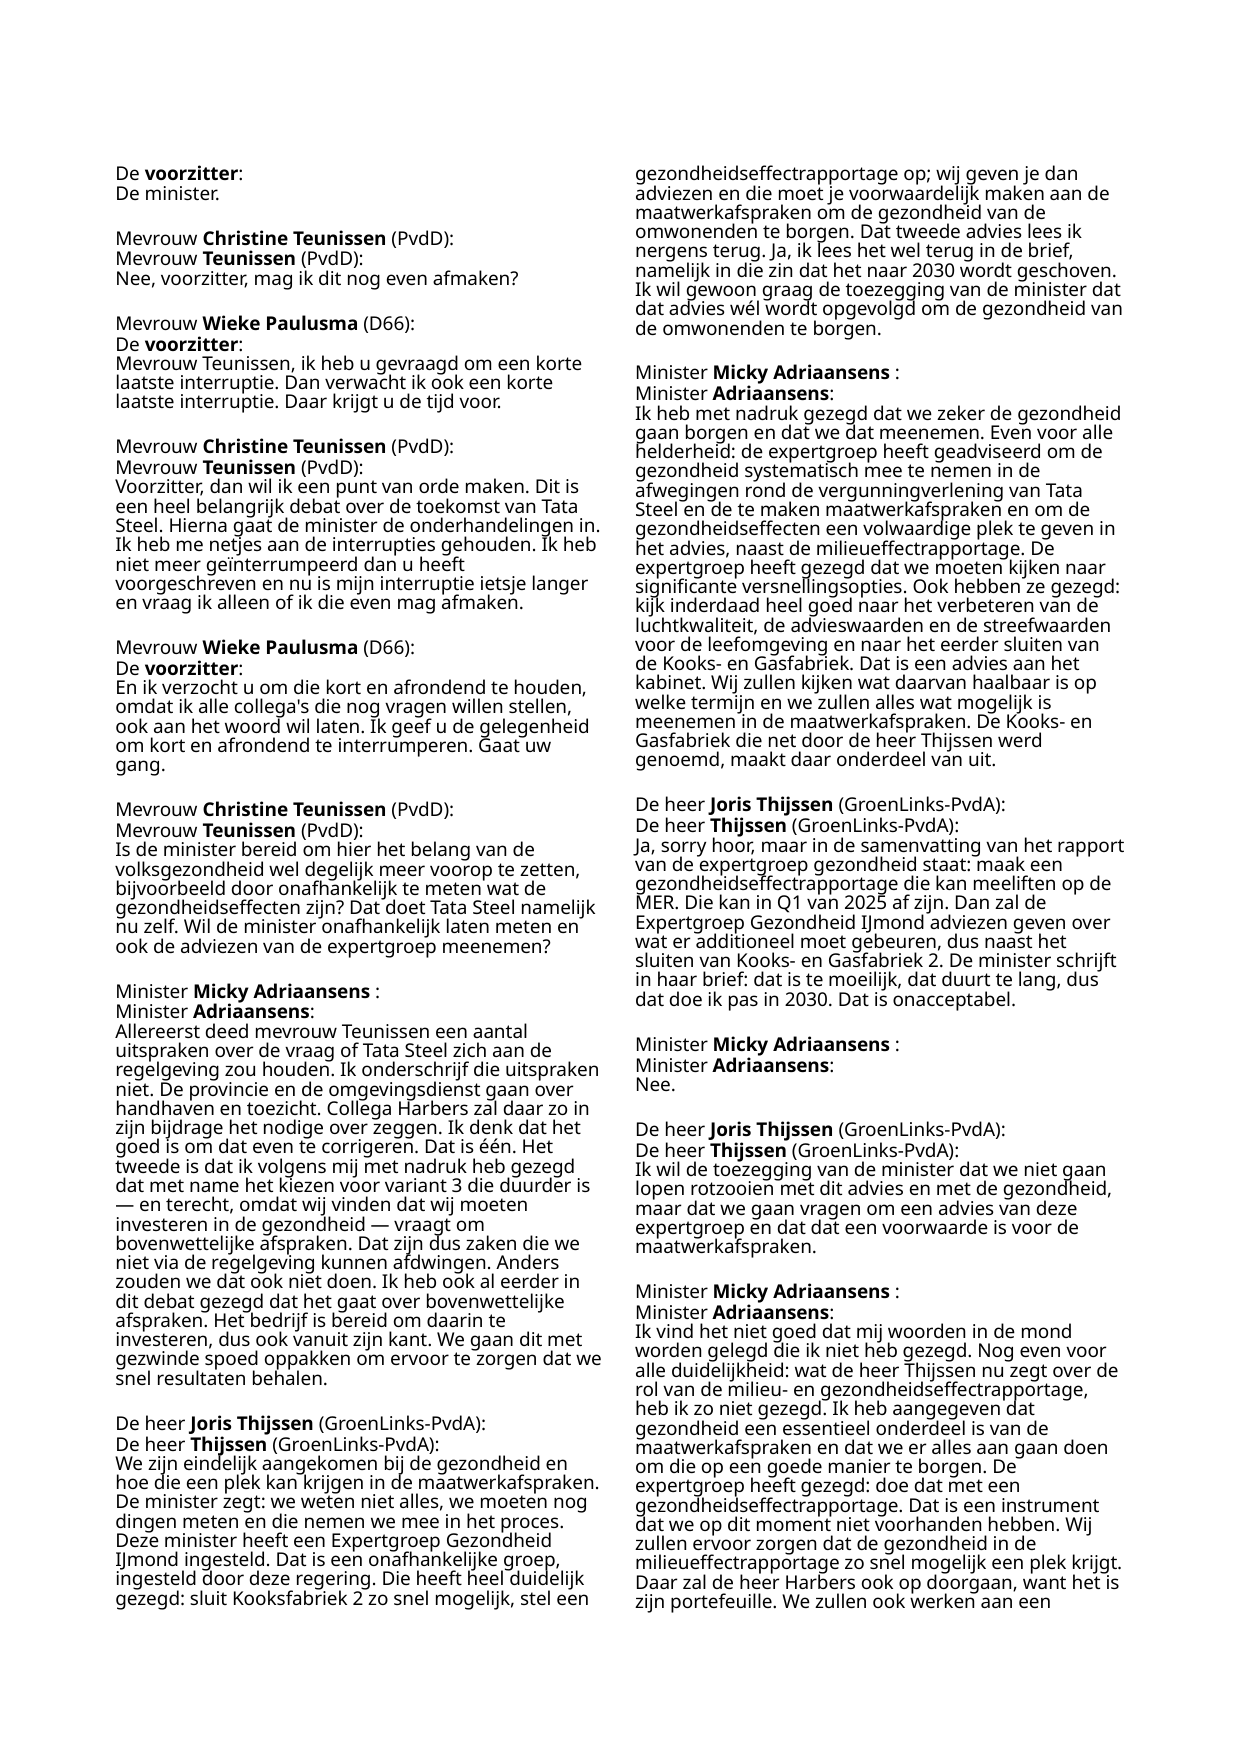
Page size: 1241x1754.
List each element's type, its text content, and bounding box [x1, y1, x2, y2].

text De voorzitter: [115, 336, 605, 355]
text Minister Adriaansens: [635, 1304, 1125, 1323]
text Mevrouw Wieke Paulusma (D66): [115, 310, 605, 336]
text De heer Thijssen (GroenLinks-PvdA): [635, 817, 1125, 837]
text De voorzitter: [115, 660, 605, 679]
text gezondheidseffectrapportage op; wij geven je dan adviezen en die moet je voorwaardelijk maken aan de maatwerkafspraken om de gezondheid van de omwonenden te borgen. Dat tweede advies lees ik nergens terug. Ja, ik lees het wel terug in de brief, namelijk in die zin dat het naar 2030 wordt geschoven. Ik wil gewoon graag de toezegging van de minister dat dat advies wél wordt opgevolgd om de gezondheid van de omwonenden te borgen. [635, 165, 1125, 339]
text Voorzitter, dan wil ik een punt van orde maken. Dit is een heel belangrijk debat over de toekomst van Tata Steel. Hierna gaat de minister de onderhandelingen in. Ik heb me netjes aan de interrupties gehouden. Ik heb niet meer geïnterrumpeerd dan u heeft voorgeschreven en nu is mijn interruptie ietsje langer en vraag ik alleen of ik die even mag afmaken. [115, 478, 605, 613]
text De voorzitter: [115, 165, 605, 184]
text Ik wil de toezegging van de minister dat we niet gaan lopen rotzooien met dit advies en met de gezondheid, maar dat we gaan vragen om een advies van deze expertgroep en dat dat een voorwaarde is voor de maatwerkafspraken. [635, 1161, 1125, 1257]
text De heer Joris Thijssen (GroenLinks-PvdA): [635, 792, 1125, 817]
text Nee. [635, 1076, 1125, 1095]
text Mevrouw Wieke Paulusma (D66): [115, 634, 605, 660]
text Allereerst deed mevrouw Teunissen een aantal uitspraken over de vraag of Tata Steel zich aan de regelgeving zou houden. Ik onderschrijf die uitspraken niet. De provincie en de omgevingsdienst gaan over handhaven en toezicht. Collega Harbers zal daar zo in zijn bijdrage het nodige over zeggen. Ik denk dat het goed is om dat even te corrigeren. Dat is één. Het tweede is dat ik volgens mij met nadruk heb gezegd dat met name het kiezen voor variant 3 die duurder is — en terecht, omdat wij vinden dat wij moeten investeren in de gezondheid — vraagt om bovenwettelijke afspraken. Dat zijn dus zaken die we niet via de regelgeving kunnen afdwingen. Anders zouden we dat ook niet doen. Ik heb ook al eerder in dit debat gezegd dat het gaat over bovenwettelijke afspraken. Het bedrijf is bereid om daarin te investeren, dus ook vanuit zijn kant. We gaan dit met gezwinde spoed oppakken om ervoor te zorgen dat we snel resultaten behalen. [115, 1023, 605, 1389]
text Minister Adriaansens: [635, 385, 1125, 404]
text Nee, voorzitter, mag ik dit nog even afmaken? [115, 270, 605, 289]
text Mevrouw Teunissen (PvdD): [115, 250, 605, 270]
text Mevrouw Teunissen (PvdD): [115, 822, 605, 841]
text Is de minister bereid om hier het belang van de volksgezondheid wel degelijk meer voorop te zetten, bijvoorbeeld door onafhankelijk te meten wat de gezondheidseffecten zijn? Dat doet Tata Steel namelijk nu zelf. Wil de minister onafhankelijk laten meten en ook de adviezen van de expertgroep meenemen? [115, 841, 605, 957]
text We zijn eindelijk aangekomen bij de gezondheid en hoe die een plek kan krijgen in de maatwerkafspraken. De minister zegt: we weten niet alles, we moeten nog dingen meten en die nemen we mee in het proces. Deze minister heeft een Expertgroep Gezondheid IJmond ingesteld. Dat is een onafhankelijke groep, ingesteld door deze regering. Die heeft heel duidelijk gezegd: sluit Kooksfabriek 2 zo snel mogelijk, stel een [115, 1455, 605, 1609]
text Mevrouw Christine Teunissen (PvdD): [115, 796, 605, 822]
text Mevrouw Teunissen (PvdD): [115, 459, 605, 478]
text Ik heb met nadruk gezegd dat we zeker de gezondheid gaan borgen en dat we dat meenemen. Even voor alle helderheid: de expertgroep heeft geadviseerd om de gezondheid systematisch mee te nemen in de afwegingen rond de vergunningverlening van Tata Steel en de te maken maatwerkafspraken en om de gezondheidseffecten een volwaardige plek te geven in het advies, naast de milieueffectrapportage. De expertgroep heeft gezegd dat we moeten kijken naar significante versnellingsopties. Ook hebben ze gezegd: kijk inderdaad heel goed naar het verbeteren van de luchtkwaliteit, de advieswaarden en de streefwaarden voor de leefomgeving en naar het eerder sluiten van de Kooks- en Gasfabriek. Dat is een advies aan het kabinet. Wij zullen kijken wat daarvan haalbaar is op welke termijn en we zullen alles wat mogelijk is meenemen in de maatwerkafspraken. De Kooks- en Gasfabriek die net door de heer Thijssen werd genoemd, maakt daar onderdeel van uit. [635, 404, 1125, 771]
text Minister Adriaansens: [635, 1057, 1125, 1076]
text Minister Micky Adriaansens : [635, 359, 1125, 385]
text De heer Joris Thijssen (GroenLinks-PvdA): [115, 1410, 605, 1436]
text En ik verzocht u om die kort en afrondend te houden, omdat ik alle collega's die nog vragen willen stellen, ook aan het woord wil laten. Ik geef u de gelegenheid om kort en afrondend te interrumperen. Gaat uw gang. [115, 679, 605, 776]
text De heer Thijssen (GroenLinks-PvdA): [115, 1436, 605, 1455]
text De minister. [115, 184, 605, 204]
text Minister Micky Adriaansens : [115, 978, 605, 1003]
text Ik vind het niet goed dat mij woorden in de mond worden gelegd die ik niet heb gezegd. Nog even voor alle duidelijkheid: wat de heer Thijssen nu zegt over de rol van de milieu- en gezondheidseffectrapportage, heb ik zo niet gezegd. Ik heb aangegeven dat gezondheid een essentieel onderdeel is van de maatwerkafspraken en dat we er alles aan gaan doen om die op een goede manier te borgen. De expertgroep heeft gezegd: doe dat met een gezondheidseffectrapportage. Dat is een instrument dat we op dit moment niet voorhanden hebben. Wij zullen ervoor zorgen dat de gezondheid in de milieueffectrapportage zo snel mogelijk een plek krijgt. Daar zal de heer Harbers ook op doorgaan, want het is zijn portefeuille. We zullen ook werken aan een [635, 1323, 1125, 1612]
text De heer Thijssen (GroenLinks-PvdA): [635, 1142, 1125, 1161]
text Minister Micky Adriaansens : [635, 1278, 1125, 1304]
text De heer Joris Thijssen (GroenLinks-PvdA): [635, 1116, 1125, 1142]
text Minister Micky Adriaansens : [635, 1031, 1125, 1057]
text Mevrouw Teunissen, ik heb u gevraagd om een korte laatste interruptie. Dan verwacht ik ook een korte laatste interruptie. Daar krijgt u de tijd voor. [115, 355, 605, 413]
text Ja, sorry hoor, maar in de samenvatting van het rapport van de expertgroep gezondheid staat: maak een gezondheidseffectrapportage die kan meeliften op de MER. Die kan in Q1 van 2025 af zijn. Dan zal de Expertgroep Gezondheid IJmond adviezen geven over wat er additioneel moet gebeuren, dus naast het sluiten van Kooks- en Gasfabriek 2. De minister schrijft in haar brief: dat is te moeilijk, dat duurt te lang, dus dat doe ik pas in 2030. Dat is onacceptabel. [635, 837, 1125, 1010]
text Minister Adriaansens: [115, 1003, 605, 1023]
text Mevrouw Christine Teunissen (PvdD): [115, 225, 605, 250]
text Mevrouw Christine Teunissen (PvdD): [115, 433, 605, 459]
